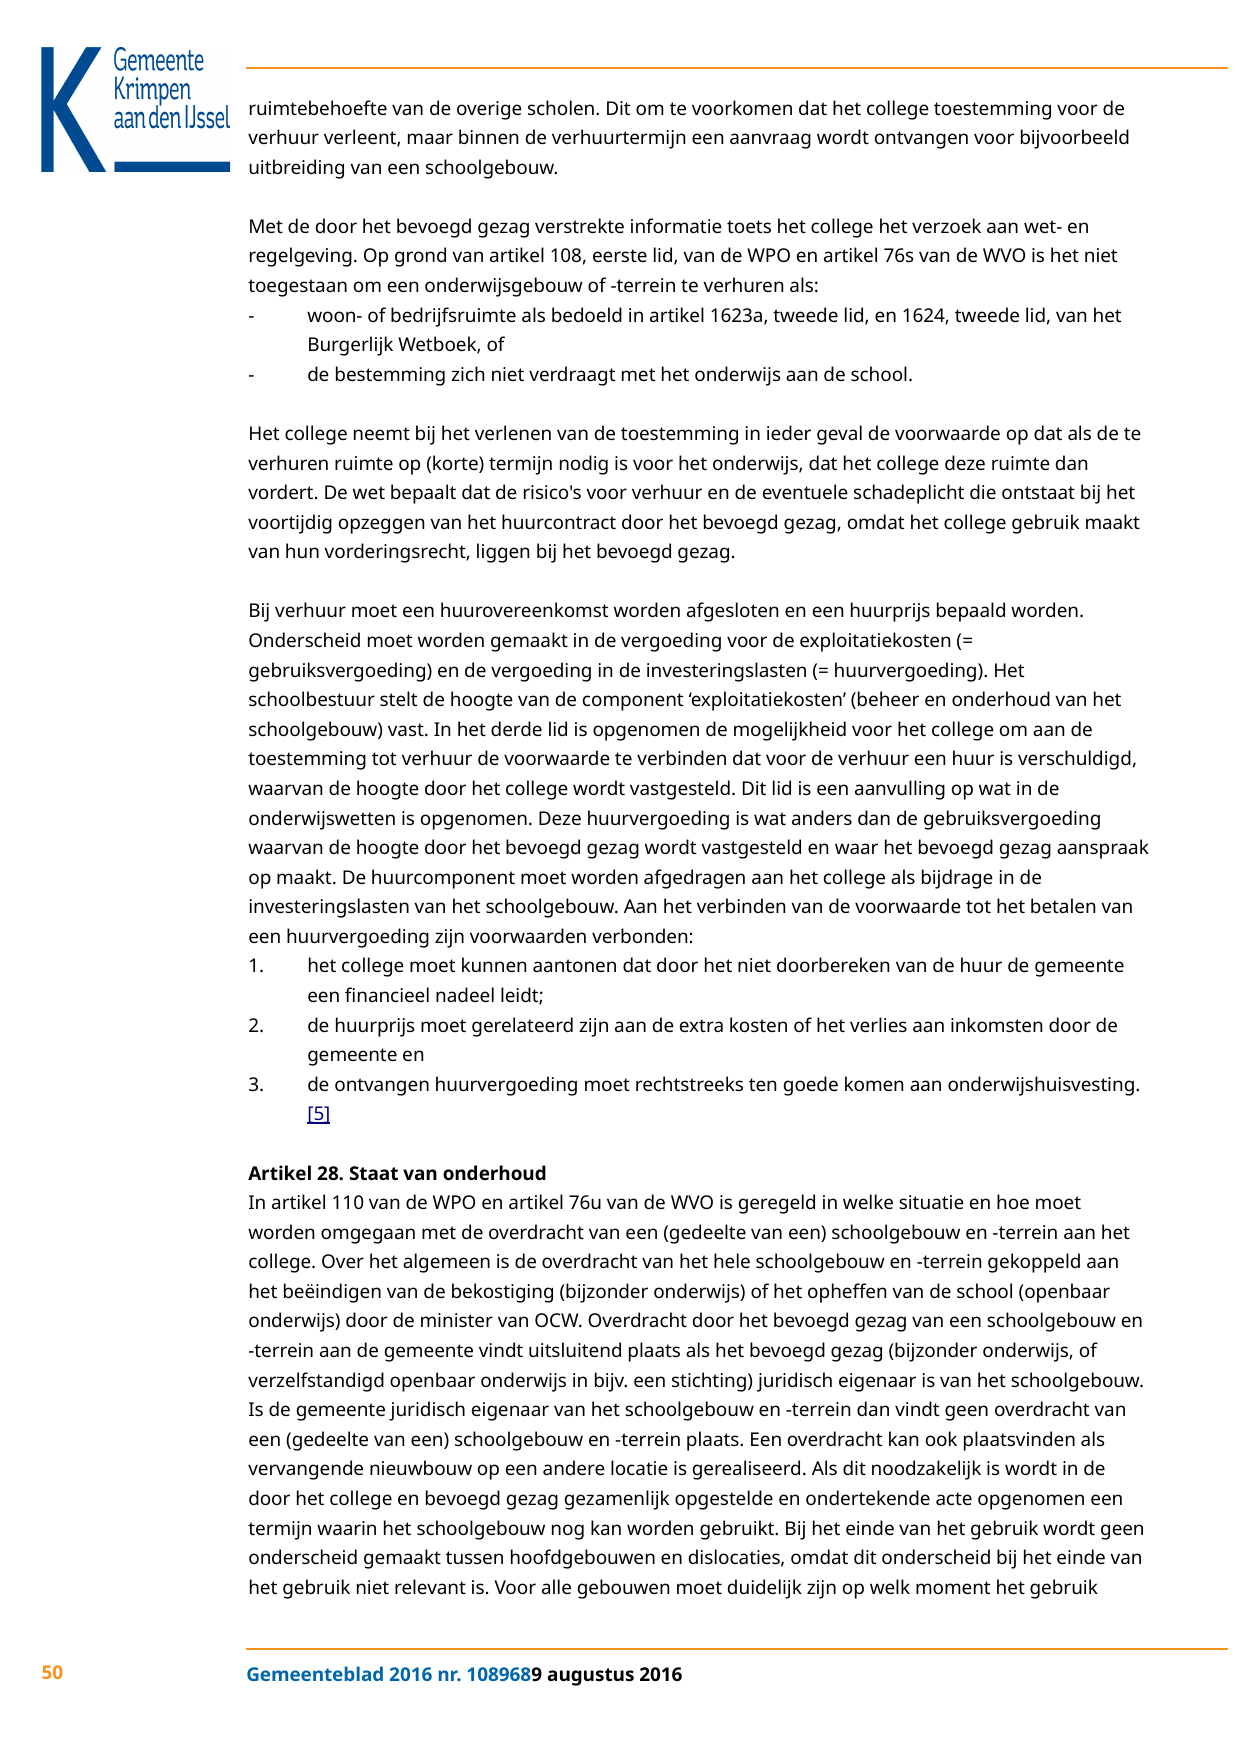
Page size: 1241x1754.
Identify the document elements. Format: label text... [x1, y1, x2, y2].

list het college moet kunnen aantonen dat door het niet doorbereken van de huur de gemeente een financieel nadeel leidt; [248, 953, 1152, 1008]
list de huurprijs moet gerelateerd zijn aan de extra kosten of het verlies aan inkomsten door de gemeente en [248, 1012, 1152, 1067]
list woon- of bedrijfsruimte als bedoeld in artikel 1623a, tweede lid, en 1624, tweede lid, van het Burgerlijk Wetboek, of [248, 302, 1152, 357]
list de ontvangen huurvergoeding moet rechtstreeks ten goede komen aan onderwijshuisvesting.[5] [248, 1071, 1152, 1126]
list de bestemming zich niet verdraagt met het onderwijs aan de school. [248, 361, 1152, 387]
picture [41, 47, 231, 172]
text In artikel 110 van de WPO en artikel 76u van de WVO is geregeld in welke situatie en hoe moet worden omgegaan met de overdracht van een (gedeelte van een) schoolgebouw en -terrein aan het college. Over het algemeen is de overdracht van het hele schoolgebouw en -terrein gekoppeld aan het beëindigen van de bekostiging (bijzonder onderwijs) of het opheffen van de school (openbaar onderwijs) door de minister van OCW. Overdracht door het bevoegd gezag van een schoolgebouw en -terrein aan de gemeente vindt uitsluitend plaats als het bevoegd gezag (bijzonder onderwijs, of verzelfstandigd openbaar onderwijs in bijv. een stichting) juridisch eigenaar is van het schoolgebouw. Is de gemeente juridisch eigenaar van het schoolgebouw en -terrein dan vindt geen overdracht van een (gedeelte van een) schoolgebouw en -terrein plaats. Een overdracht kan ook plaatsvinden als vervangende nieuwbouw op een andere locatie is gerealiseerd. Als dit noodzakelijk is wordt in de door het college en bevoegd gezag gezamenlijk opgestelde en ondertekende acte opgenomen een termijn waarin het schoolgebouw nog kan worden gebruikt. Bij het einde van het gebruik wordt geen onderscheid gemaakt tussen hoofdgebouwen en dislocaties, omdat dit onderscheid bij het einde van het gebruik niet relevant is. Voor alle gebouwen moet duidelijk zijn op welk moment het gebruik [248, 1189, 1152, 1600]
text Bij verhuur moet een huurovereenkomst worden afgesloten en een huurprijs bepaald worden. Onderscheid moet worden gemaakt in de vergoeding voor de exploitatiekosten (= gebruiksvergoeding) en de vergoeding in de investeringslasten (= huurvergoeding). Het schoolbestuur stelt de hoogte van de component ‘exploitatiekosten’ (beheer en onderhoud van het schoolgebouw) vast. In het derde lid is opgenomen de mogelijkheid voor het college om aan de toestemming tot verhuur de voorwaarde te verbinden dat voor de verhuur een huur is verschuldigd, waarvan de hoogte door het college wordt vastgesteld. Dit lid is een aanvulling op wat in de onderwijswetten is opgenomen. Deze huurvergoeding is wat anders dan de gebruiksvergoeding waarvan de hoogte door het bevoegd gezag wordt vastgesteld en waar het bevoegd gezag aanspraak op maakt. De huurcomponent moet worden afgedragen aan het college als bijdrage in de investeringslasten van het schoolgebouw. Aan het verbinden van de voorwaarde tot het betalen van een huurvergoeding zijn voorwaarden verbonden: [248, 598, 1152, 949]
text Met de door het bevoegd gezag verstrekte informatie toets het college het verzoek aan wet- en regelgeving. Op grond van artikel 108, eerste lid, van de WPO en artikel 76s van de WVO is het niet toegestaan om een onderwijsgebouw of -terrein te verhuren als: [248, 213, 1152, 298]
text Het college neemt bij het verlenen van de toestemming in ieder geval de voorwaarde op dat als de te verhuren ruimte op (korte) termijn nodig is voor het onderwijs, dat het college deze ruimte dan vordert. De wet bepaalt dat de risico's voor verhuur en de eventuele schadeplicht die ontstaat bij het voortijdig opzeggen van het huurcontract door het bevoegd gezag, omdat het college gebruik maakt van hun vorderingsrecht, liggen bij het bevoegd gezag. [248, 420, 1152, 564]
text Artikel 28. Staat van onderhoud [248, 1160, 1152, 1186]
text ruimtebehoefte van de overige scholen. Dit om te voorkomen dat het college toestemming voor de verhuur verleent, maar binnen de verhuurtermijn een aanvraag wordt ontvangen voor bijvoorbeeld uitbreiding van een schoolgebouw. [248, 95, 1152, 180]
